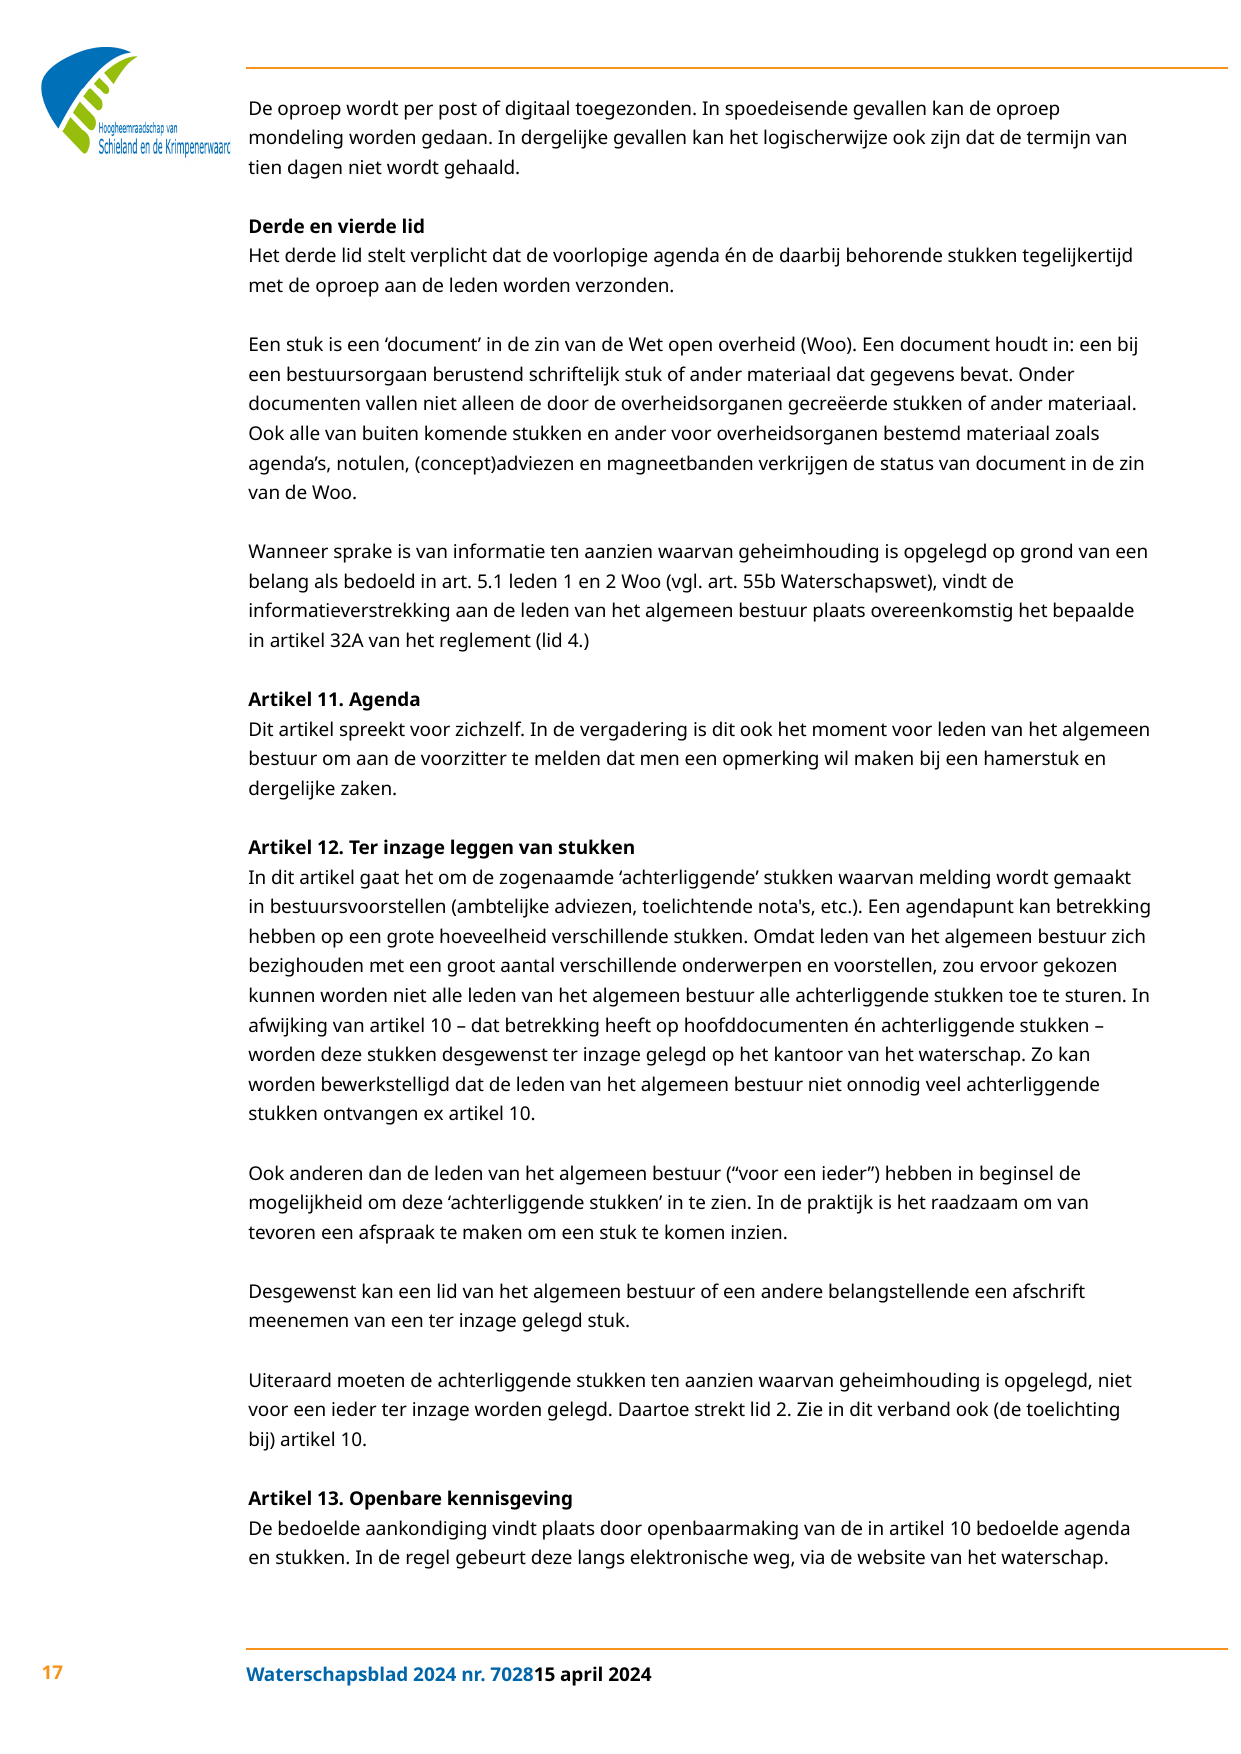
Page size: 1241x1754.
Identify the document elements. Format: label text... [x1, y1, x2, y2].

text In dit artikel gaat het om de zogenaamde ‘achterliggende’ stukken waarvan melding wordt gemaakt in bestuursvoorstellen (ambtelijke adviezen, toelichtende nota's, etc.). Een agendapunt kan betrekking hebben op een grote hoeveelheid verschillende stukken. Omdat leden van het algemeen bestuur zich bezighouden met een groot aantal verschillende onderwerpen en voorstellen, zou ervoor gekozen kunnen worden niet alle leden van het algemeen bestuur alle achterliggende stukken toe te sturen. In afwijking van artikel 10 – dat betrekking heeft op hoofddocumenten én achterliggende stukken – worden deze stukken desgewenst ter inzage gelegd op het kantoor van het waterschap. Zo kan worden bewerkstelligd dat de leden van het algemeen bestuur niet onnodig veel achterliggende stukken ontvangen ex artikel 10. [248, 864, 1152, 1126]
text Dit artikel spreekt voor zichzelf. In de vergadering is dit ook het moment voor leden van het algemeen bestuur om aan de voorzitter te melden dat men een opmerking wil maken bij een hamerstuk en dergelijke zaken. [248, 716, 1152, 801]
text Derde en vierde lid [248, 213, 1152, 239]
text Ook anderen dan de leden van het algemeen bestuur (“voor een ieder”) hebben in beginsel de mogelijkheid om deze ‘achterliggende stukken’ in te zien. In de praktijk is het raadzaam om van tevoren een afspraak te maken om een stuk te komen inzien. [248, 1160, 1152, 1245]
text De oproep wordt per post of digitaal toegezonden. In spoedeisende gevallen kan de oproep mondeling worden gedaan. In dergelijke gevallen kan het logischerwijze ook zijn dat de termijn van tien dagen niet wordt gehaald. [248, 95, 1152, 180]
text Een stuk is een ‘document’ in de zin van de Wet open overheid (Woo). Een document houdt in: een bij een bestuursorgaan berustend schriftelijk stuk of ander materiaal dat gegevens bevat. Onder documenten vallen niet alleen de door de overheidsorganen gecreëerde stukken of ander materiaal. Ook alle van buiten komende stukken en ander voor overheidsorganen bestemd materiaal zoals agenda’s, notulen, (concept)adviezen en magneetbanden verkrijgen de status van document in de zin van de Woo. [248, 331, 1152, 505]
text Artikel 12. Ter inzage leggen van stukken [248, 834, 1152, 860]
text Desgewenst kan een lid van het algemeen bestuur of een andere belangstellende een afschrift meenemen van een ter inzage gelegd stuk. [248, 1278, 1152, 1333]
text Het derde lid stelt verplicht dat de voorlopige agenda én de daarbij behorende stukken tegelijkertijd met de oproep aan de leden worden verzonden. [248, 243, 1152, 298]
picture [41, 47, 231, 172]
text De bedoelde aankondiging vindt plaats door openbaarmaking van de in artikel 10 bedoelde agenda en stukken. In de regel gebeurt deze langs elektronische weg, via de website van het waterschap. [248, 1515, 1152, 1570]
text Wanneer sprake is van informatie ten aanzien waarvan geheimhouding is opgelegd op grond van een belang als bedoeld in art. 5.1 leden 1 en 2 Woo (vgl. art. 55b Waterschapswet), vindt de informatieverstrekking aan de leden van het algemeen bestuur plaats overeenkomstig het bepaalde in artikel 32A van het reglement (lid 4.) [248, 538, 1152, 653]
text Artikel 11. Agenda [248, 686, 1152, 712]
text Artikel 13. Openbare kennisgeving [248, 1485, 1152, 1511]
text Uiteraard moeten de achterliggende stukken ten aanzien waarvan geheimhouding is opgelegd, niet voor een ieder ter inzage worden gelegd. Daartoe strekt lid 2. Zie in dit verband ook (de toelichting bij) artikel 10. [248, 1367, 1152, 1452]
